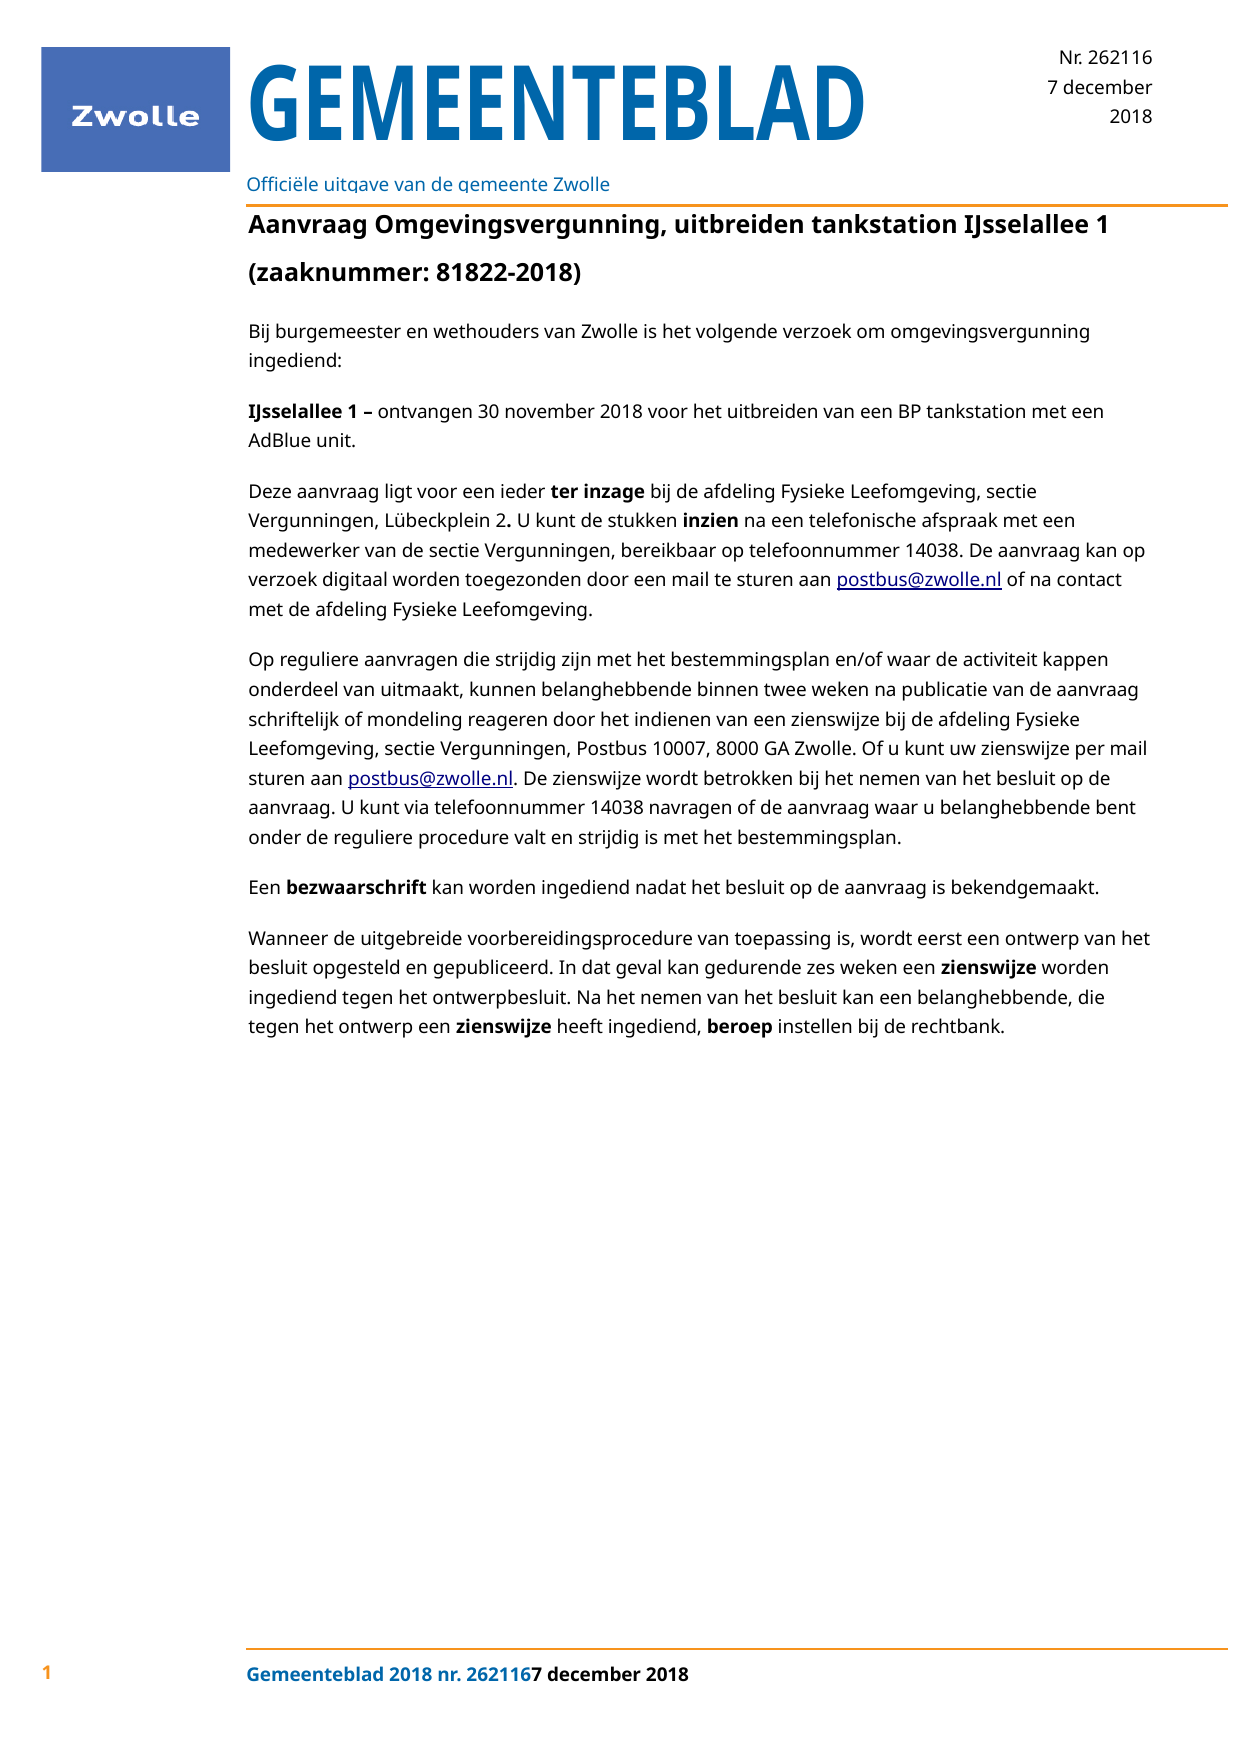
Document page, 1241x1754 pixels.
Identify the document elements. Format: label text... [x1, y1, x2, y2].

text Deze aanvraag ligt voor een ieder ter inzage bij de afdeling Fysieke Leefomgeving, sectie Vergunningen, Lübeckplein 2. U kunt de stukken inzien na een telefonische afspraak met een medewerker van de sectie Vergunningen, bereikbaar op telefoonnummer 14038. De aanvraag kan op verzoek digitaal worden toegezonden door een mail te sturen aan postbus@zwolle.nl of na contact met de afdeling Fysieke Leefomgeving. [248, 478, 1152, 622]
text Een bezwaarschrift kan worden ingediend nadat het besluit op de aanvraag is bekendgemaakt. [248, 874, 1152, 900]
text Wanneer de uitgebreide voorbereidingsprocedure van toepassing is, wordt eerst een ontwerp van het besluit opgesteld en gepubliceerd. In dat geval kan gedurende zes weken een zienswijze worden ingediend tegen het ontwerpbesluit. Na het nemen van het besluit kan een belanghebbende, die tegen het ontwerp een zienswijze heeft ingediend, beroep instellen bij de rechtbank. [248, 925, 1152, 1039]
text Op reguliere aanvragen die strijdig zijn met het bestemmingsplan en/of waar de activiteit kappen onderdeel van uitmaakt, kunnen belanghebbende binnen twee weken na publicatie van de aanvraag schriftelijk of mondeling reageren door het indienen van een zienswijze bij de afdeling Fysieke Leefomgeving, sectie Vergunningen, Postbus 10007, 8000 GA Zwolle. Of u kunt uw zienswijze per mail sturen aan postbus@zwolle.nl. De zienswijze wordt betrokken bij het nemen van het besluit op de aanvraag. U kunt via telefoonnummer 14038 navragen of de aanvraag waar u belanghebbende bent onder de reguliere procedure valt en strijdig is met het bestemmingsplan. [248, 647, 1152, 850]
text Bij burgemeester en wethouders van Zwolle is het volgende verzoek om omgevingsvergunning ingediend: [248, 318, 1152, 373]
text IJsselallee 1 – ontvangen 30 november 2018 voor het uitbreiden van een BP tankstation met een AdBlue unit. [248, 398, 1152, 453]
picture [41, 47, 231, 172]
text Aanvraag Omgevingsvergunning, uitbreiden tankstation IJsselallee 1 (zaaknummer: 81822-2018) [248, 207, 1152, 288]
